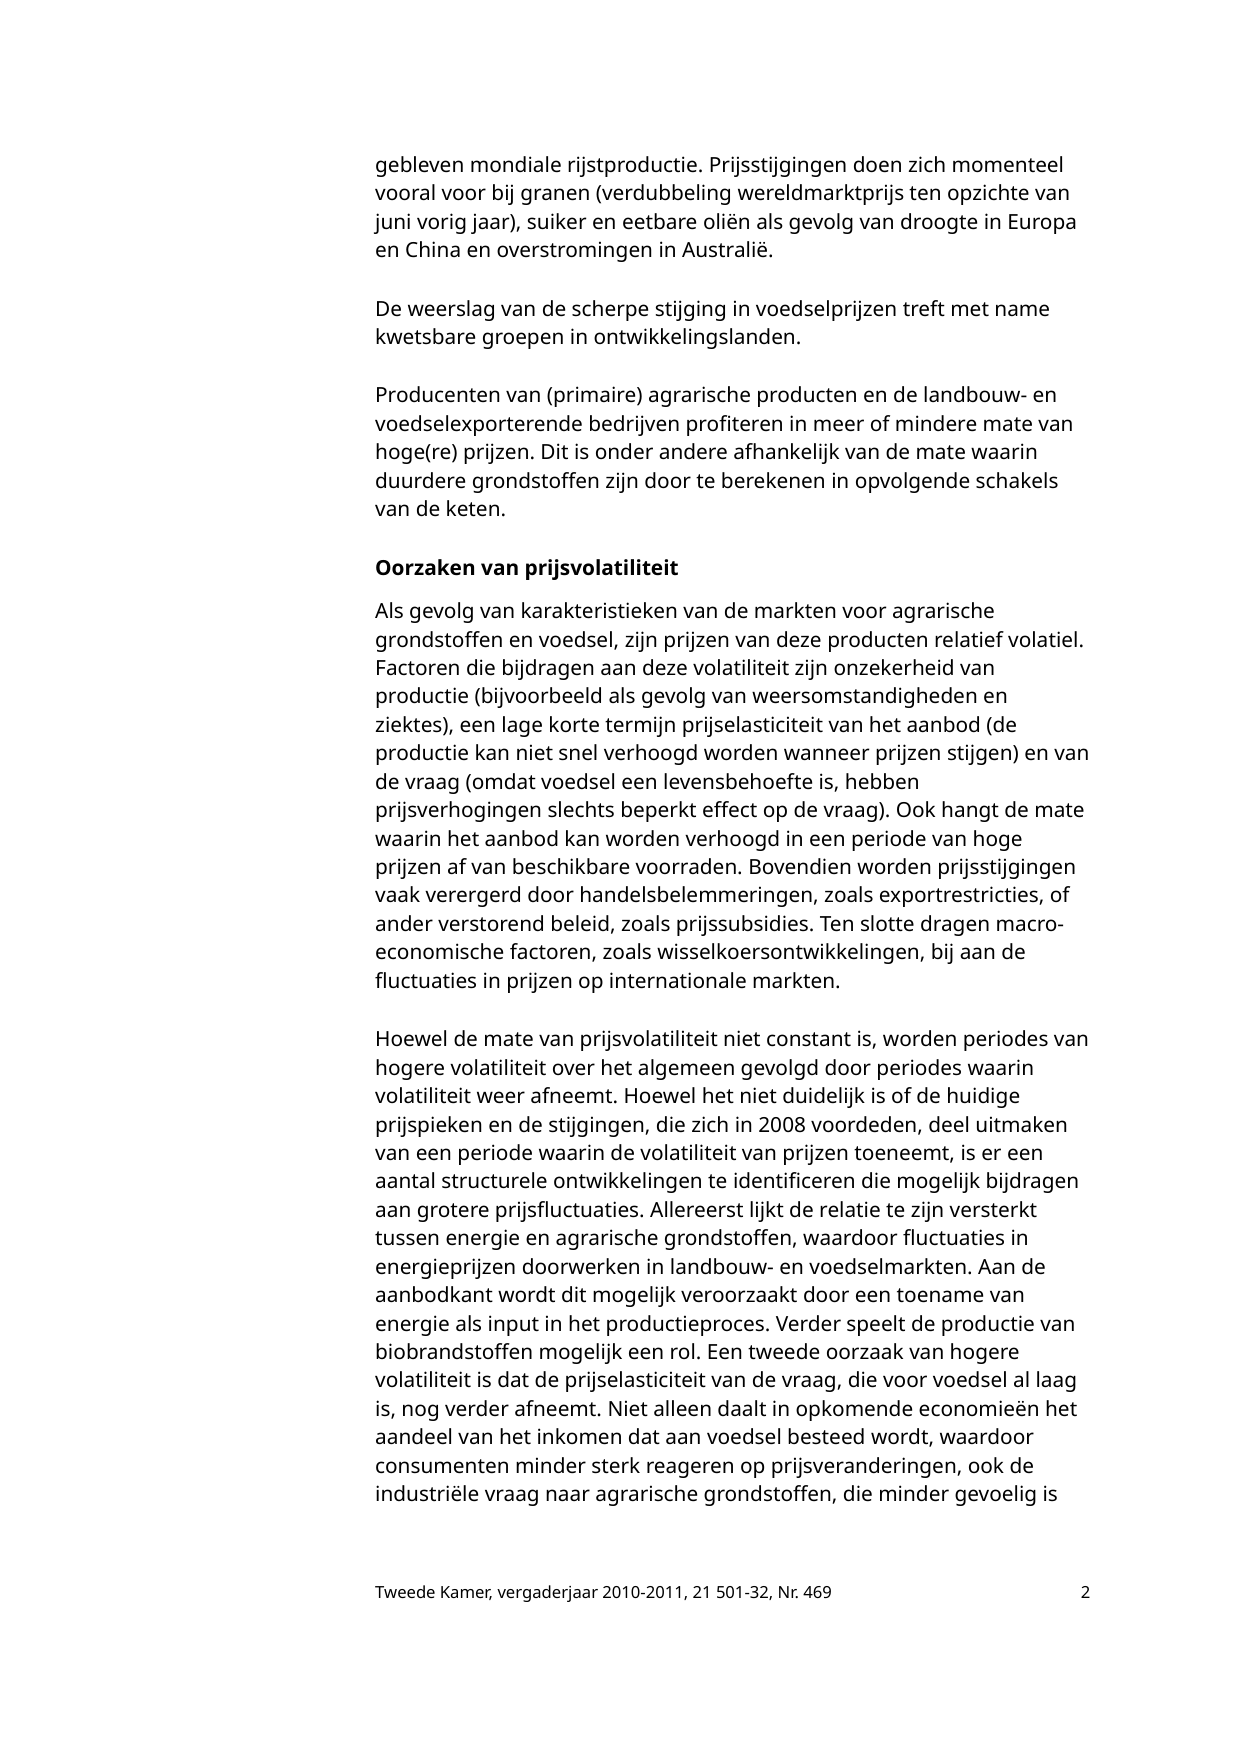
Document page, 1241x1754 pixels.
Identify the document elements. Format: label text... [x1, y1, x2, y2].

text Oorzaken van prijsvolatiliteit [375, 553, 1090, 581]
text Als gevolg van karakteristieken van de markten voor agrarische grondstoffen en voedsel, zijn prijzen van deze producten relatief volatiel. Factoren die bijdragen aan deze volatiliteit zijn onzekerheid van productie (bijvoorbeeld als gevolg van weersomstandigheden en ziektes), een lage korte termijn prijselasticiteit van het aanbod (de productie kan niet snel verhoogd worden wanneer prijzen stijgen) en van de vraag (omdat voedsel een levensbehoefte is, hebben prijsverhogingen slechts beperkt effect op de vraag). Ook hangt de mate waarin het aanbod kan worden verhoogd in een periode van hoge prijzen af van beschikbare voorraden. Bovendien worden prijsstijgingen vaak verergerd door handelsbelemmeringen, zoals exportrestricties, of ander verstorend beleid, zoals prijssubsidies. Ten slotte dragen macro-economische factoren, zoals wisselkoersontwikkelingen, bij aan de fluctuaties in prijzen op internationale markten. [375, 596, 1090, 994]
text Producenten van (primaire) agrarische producten en de landbouw- en voedselexporterende bedrijven profiteren in meer of mindere mate van hoge(re) prijzen. Dit is onder andere afhankelijk van de mate waarin duurdere grondstoffen zijn door te berekenen in opvolgende schakels van de keten. [375, 381, 1090, 523]
text gebleven mondiale rijstproductie. Prijsstijgingen doen zich momenteel vooral voor bij granen (verdubbeling wereldmarktprijs ten opzichte van juni vorig jaar), suiker en eetbare oliën als gevolg van droogte in Europa en China en overstromingen in Australië. [375, 150, 1090, 264]
text Hoewel de mate van prijsvolatiliteit niet constant is, worden periodes van hogere volatiliteit over het algemeen gevolgd door periodes waarin volatiliteit weer afneemt. Hoewel het niet duidelijk is of de huidige prijspieken en de stijgingen, die zich in 2008 voordeden, deel uitmaken van een periode waarin de volatiliteit van prijzen toeneemt, is er een aantal structurele ontwikkelingen te identificeren die mogelijk bijdragen aan grotere prijsfluctuaties. Allereerst lijkt de relatie te zijn versterkt tussen energie en agrarische grondstoffen, waardoor fluctuaties in energieprijzen doorwerken in landbouw- en voedselmarkten. Aan de aanbodkant wordt dit mogelijk veroorzaakt door een toename van energie als input in het productieproces. Verder speelt de productie van biobrandstoffen mogelijk een rol. Een tweede oorzaak van hogere volatiliteit is dat de prijselasticiteit van de vraag, die voor voedsel al laag is, nog verder afneemt. Niet alleen daalt in opkomende economieën het aandeel van het inkomen dat aan voedsel besteed wordt, waardoor consumenten minder sterk reageren op prijsveranderingen, ook de industriële vraag naar agrarische grondstoffen, die minder gevoelig is [375, 1024, 1090, 1508]
text De weerslag van de scherpe stijging in voedselprijzen treft met name kwetsbare groepen in ontwikkelingslanden. [375, 294, 1090, 351]
